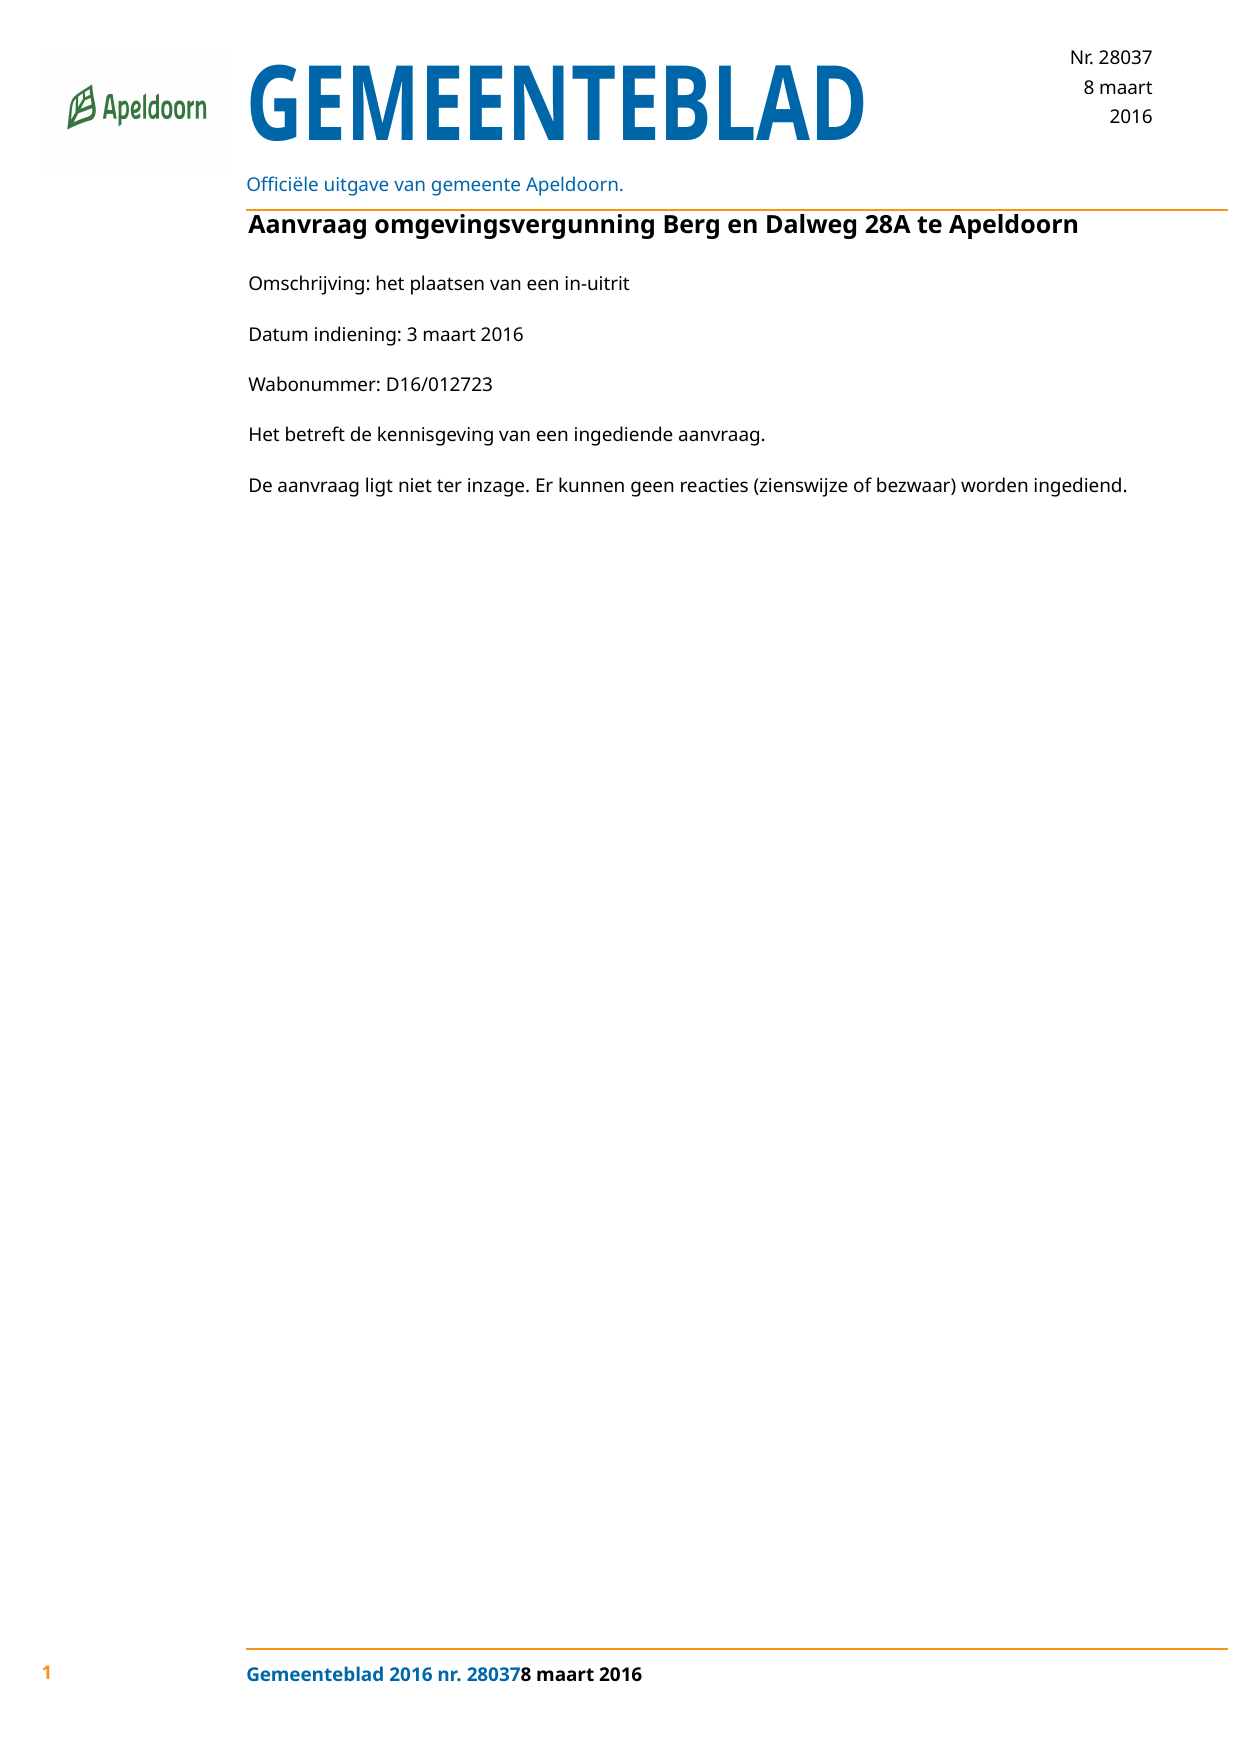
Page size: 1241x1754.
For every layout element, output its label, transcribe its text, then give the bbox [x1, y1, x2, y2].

text Het betreft de kennisgeving van een ingediende aanvraag. [248, 422, 1152, 447]
text Omschrijving: het plaatsen van een in-uitrit [248, 270, 1152, 296]
text De aanvraag ligt niet ter inzage. Er kunnen geen reacties (zienswijze of bezwaar) worden ingediend. [248, 472, 1152, 498]
text Aanvraag omgevingsvergunning Berg en Dalweg 28A te Apeldoorn [248, 211, 1152, 241]
text Wabonummer: D16/012723 [248, 371, 1152, 397]
text Datum indiening: 3 maart 2016 [248, 321, 1152, 346]
picture [41, 47, 231, 172]
